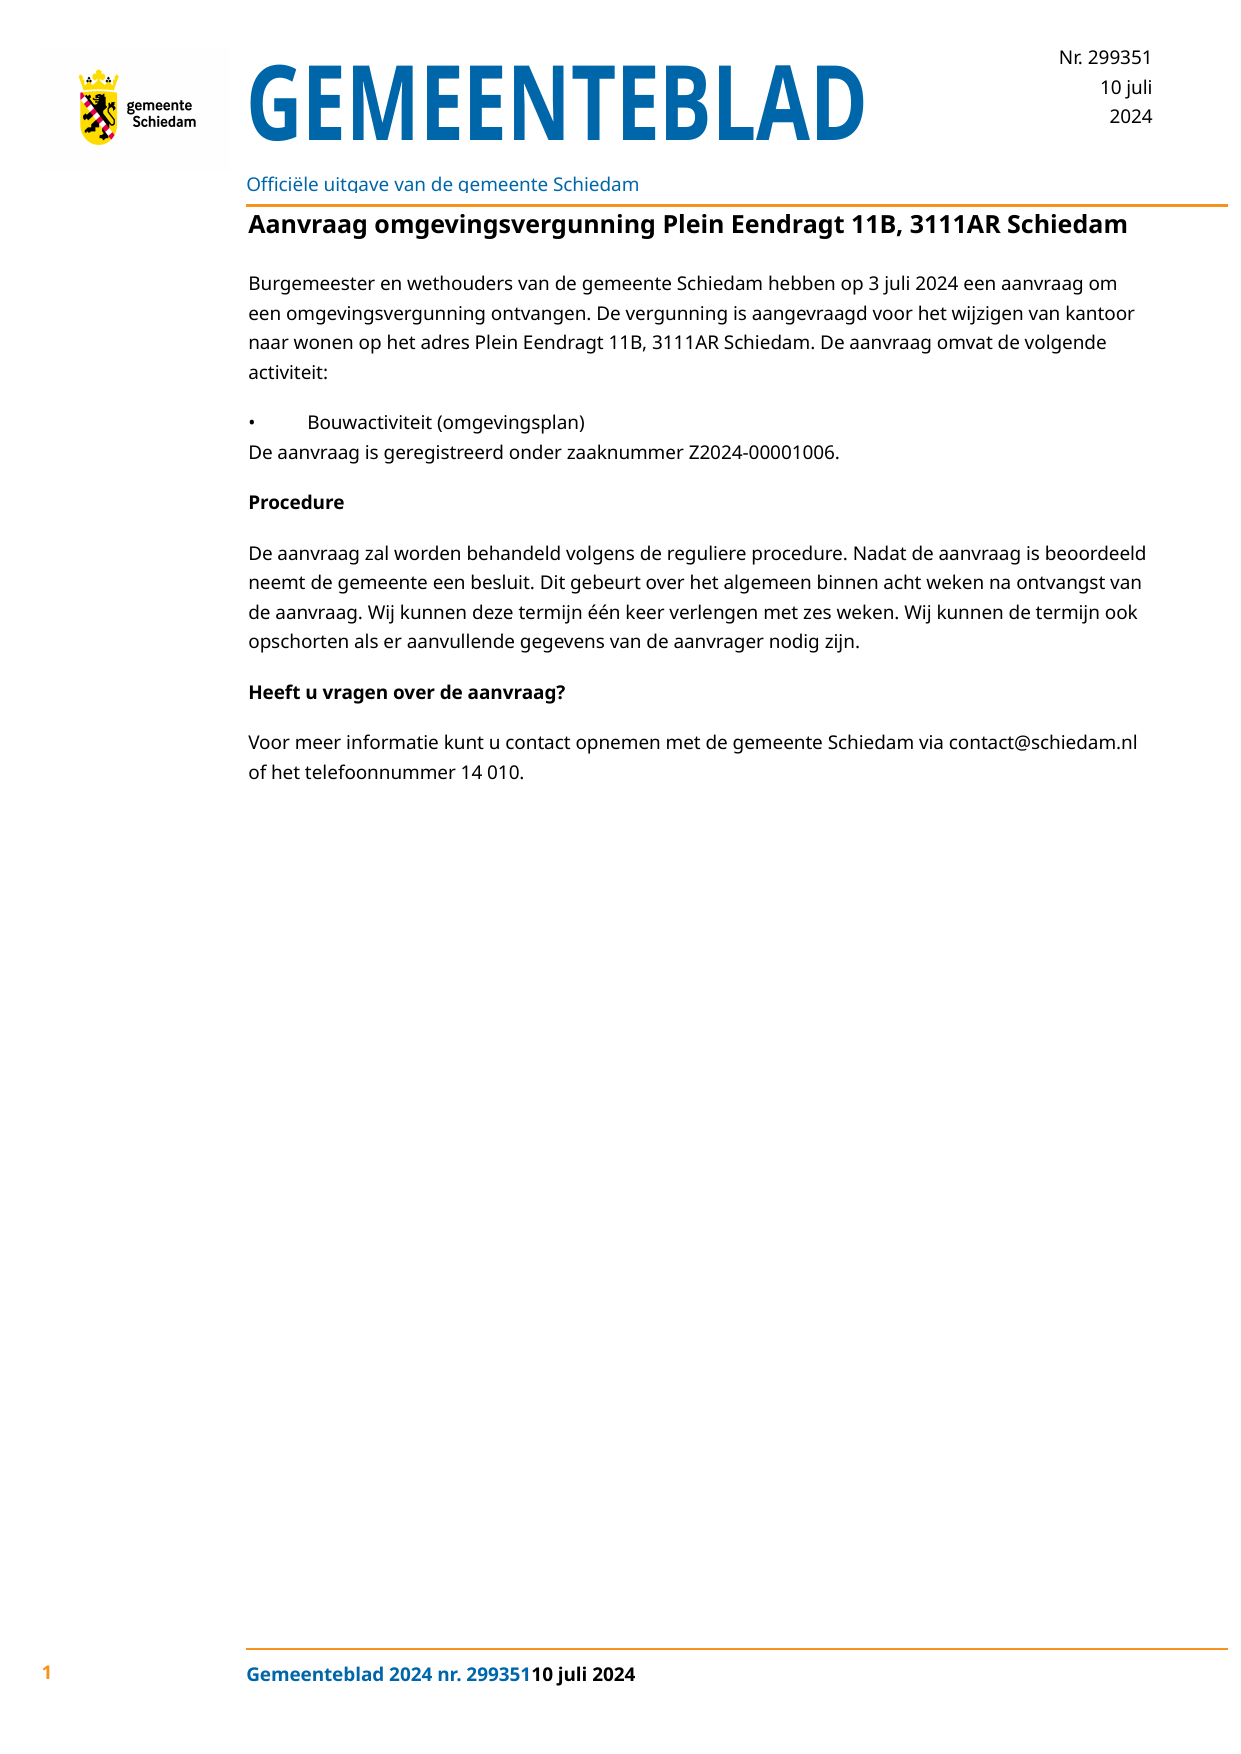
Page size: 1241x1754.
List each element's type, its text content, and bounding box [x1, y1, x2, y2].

text Procedure [248, 489, 1152, 515]
text Heeft u vragen over de aanvraag? [248, 679, 1152, 705]
list Bouwactiviteit (omgevingsplan) [248, 409, 1152, 435]
picture [41, 47, 231, 172]
text Burgemeester en wethouders van de gemeente Schiedam hebben op 3 juli 2024 een aanvraag om een omgevingsvergunning ontvangen. De vergunning is aangevraagd voor het wijzigen van kantoor naar wonen op het adres Plein Eendragt 11B, 3111AR Schiedam. De aanvraag omvat de volgende activiteit: [248, 270, 1152, 385]
text De aanvraag is geregistreerd onder zaaknummer Z2024-00001006. [248, 439, 1152, 465]
text Aanvraag omgevingsvergunning Plein Eendragt 11B, 3111AR Schiedam [248, 207, 1152, 241]
text De aanvraag zal worden behandeld volgens de reguliere procedure. Nadat de aanvraag is beoordeeld neemt de gemeente een besluit. Dit gebeurt over het algemeen binnen acht weken na ontvangst van de aanvraag. Wij kunnen deze termijn één keer verlengen met zes weken. Wij kunnen de termijn ook opschorten als er aanvullende gegevens van de aanvrager nodig zijn. [248, 540, 1152, 654]
text Voor meer informatie kunt u contact opnemen met de gemeente Schiedam via contact@schiedam.nl of het telefoonnummer 14 010. [248, 729, 1152, 785]
